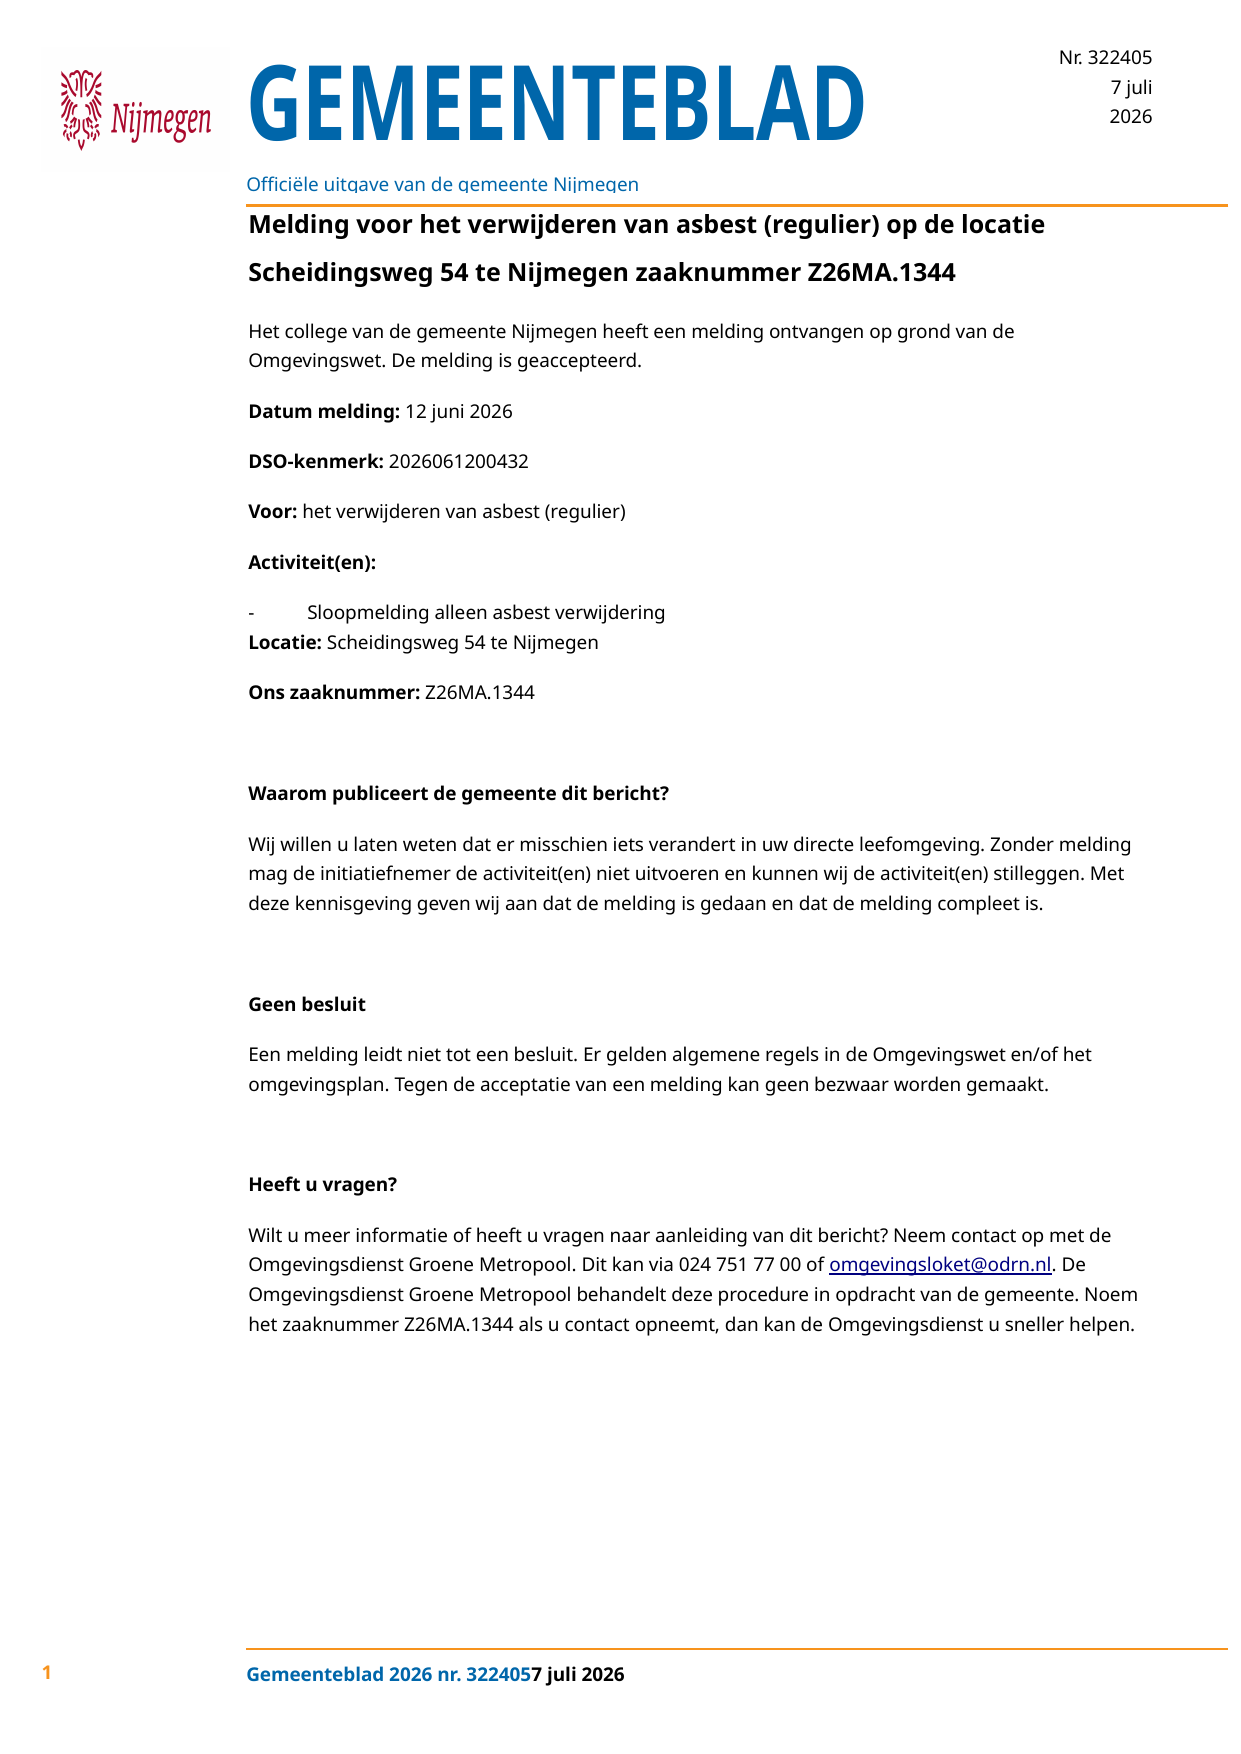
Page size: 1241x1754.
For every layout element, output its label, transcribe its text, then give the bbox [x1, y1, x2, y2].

text Heeft u vragen? [248, 1172, 1152, 1197]
list Sloopmelding alleen asbest verwijdering [248, 599, 1152, 625]
text DSO-kenmerk: 2026061200432 [248, 448, 1152, 474]
text Datum melding: 12 juni 2026 [248, 398, 1152, 424]
text Wilt u meer informatie of heeft u vragen naar aanleiding van dit bericht? Neem contact op met de Omgevingsdienst Groene Metropool. Dit kan via 024 751 77 00 of omgevingsloket@odrn.nl. De Omgevingsdienst Groene Metropool behandelt deze procedure in opdracht van de gemeente. Noem het zaaknummer Z26MA.1344 als u contact opneemt, dan kan de Omgevingsdienst u sneller helpen. [248, 1222, 1152, 1337]
text Een melding leidt niet tot een besluit. Er gelden algemene regels in de Omgevingswet en/of het omgevingsplan. Tegen de acceptatie van een melding kan geen bezwaar worden gemaakt. [248, 1041, 1152, 1097]
text Wij willen u laten weten dat er misschien iets verandert in uw directe leefomgeving. Zonder melding mag de initiatiefnemer de activiteit(en) niet uitvoeren en kunnen wij de activiteit(en) stilleggen. Met deze kennisgeving geven wij aan dat de melding is gedaan en dat de melding compleet is. [248, 831, 1152, 916]
text Geen besluit [248, 991, 1152, 1017]
text Locatie: Scheidingsweg 54 te Nijmegen [248, 629, 1152, 655]
text Het college van de gemeente Nijmegen heeft een melding ontvangen op grond van de Omgevingswet. De melding is geaccepteerd. [248, 318, 1152, 373]
text Activiteit(en): [248, 549, 1152, 575]
text Ons zaaknummer: Z26MA.1344 [248, 679, 1152, 705]
text Melding voor het verwijderen van asbest (regulier) op de locatie Scheidingsweg 54 te Nijmegen zaaknummer Z26MA.1344 [248, 207, 1152, 288]
text Waarom publiceert de gemeente dit bericht? [248, 780, 1152, 806]
text Voor: het verwijderen van asbest (regulier) [248, 499, 1152, 524]
picture [41, 47, 231, 172]
